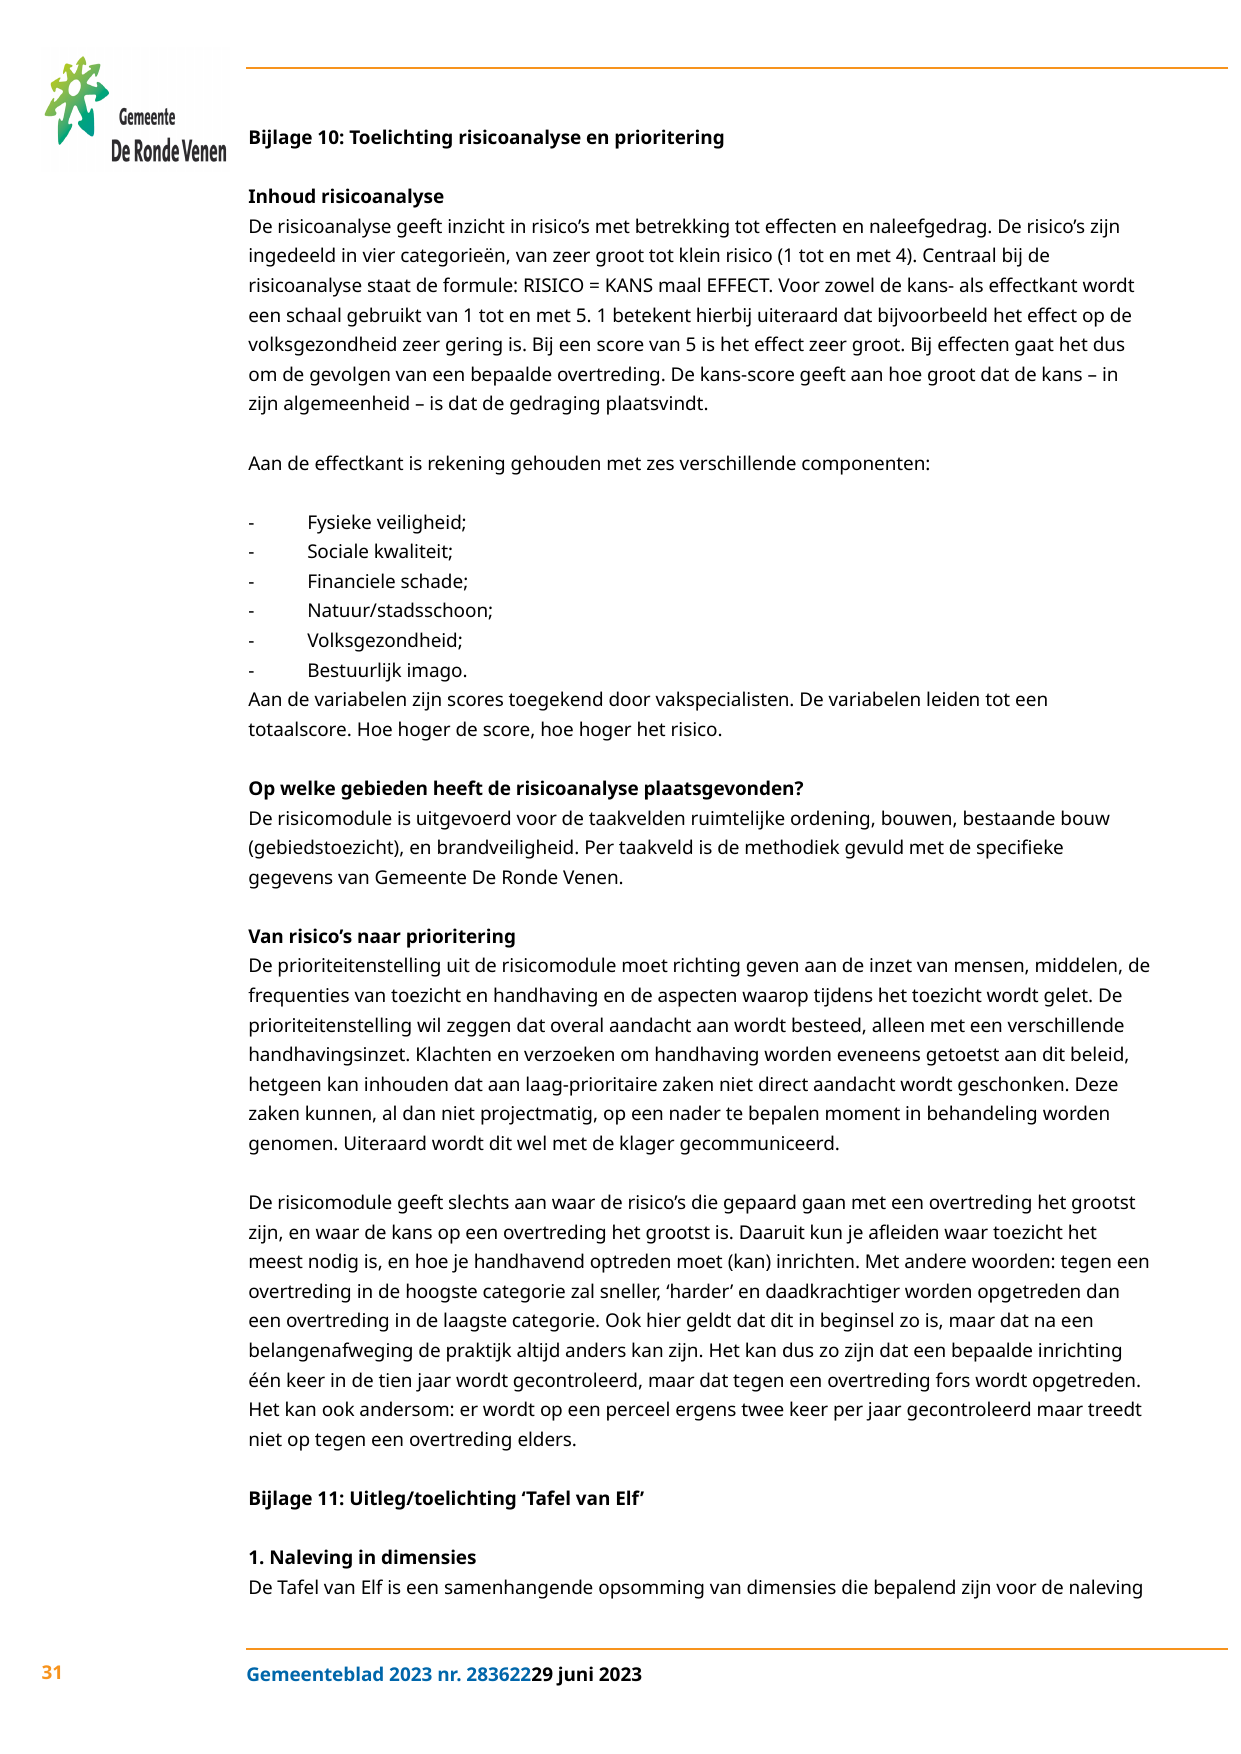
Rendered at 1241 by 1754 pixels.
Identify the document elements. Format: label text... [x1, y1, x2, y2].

list Sociale kwaliteit; [248, 538, 1152, 564]
text Aan de variabelen zijn scores toegekend door vakspecialisten. De variabelen leiden tot een totaalscore. Hoe hoger de score, hoe hoger het risico. [248, 686, 1152, 742]
text De risicoanalyse geeft inzicht in risico’s met betrekking tot effecten en naleefgedrag. De risico’s zijn ingedeeld in vier categorieën, van zeer groot tot klein risico (1 tot en met 4). Centraal bij de risicoanalyse staat de formule: RISICO = KANS maal EFFECT. Voor zowel de kans- als effectkant wordt een schaal gebruikt van 1 tot en met 5. 1 betekent hierbij uiteraard dat bijvoorbeeld het effect op de volksgezondheid zeer gering is. Bij een score van 5 is het effect zeer groot. Bij effecten gaat het dus om de gevolgen van een bepaalde overtreding. De kans-score geeft aan hoe groot dat de kans – in zijn algemeenheid – is dat de gedraging plaatsvindt. [248, 213, 1152, 416]
text Inhoud risicoanalyse [248, 183, 1152, 209]
text De Tafel van Elf is een samenhangende opsomming van dimensies die bepalend zijn voor de naleving [248, 1574, 1152, 1600]
text Van risico’s naar prioritering [248, 923, 1152, 949]
text De prioriteitenstelling uit de risicomodule moet richting geven aan de inzet van mensen, middelen, de frequenties van toezicht en handhaving en de aspecten waarop tijdens het toezicht wordt gelet. De prioriteitenstelling wil zeggen dat overal aandacht aan wordt besteed, alleen met een verschillende handhavingsinzet. Klachten en verzoeken om handhaving worden eveneens getoetst aan dit beleid, hetgeen kan inhouden dat aan laag-prioritaire zaken niet direct aandacht wordt geschonken. Deze zaken kunnen, al dan niet projectmatig, op een nader te bepalen moment in behandeling worden genomen. Uiteraard wordt dit wel met de klager gecommuniceerd. [248, 953, 1152, 1156]
text De risicomodule geeft slechts aan waar de risico’s die gepaard gaan met een overtreding het grootst zijn, en waar de kans op een overtreding het grootst is. Daaruit kun je afleiden waar toezicht het meest nodig is, en hoe je handhavend optreden moet (kan) inrichten. Met andere woorden: tegen een overtreding in de hoogste categorie zal sneller, ‘harder’ en daadkrachtiger worden opgetreden dan een overtreding in de laagste categorie. Ook hier geldt dat dit in beginsel zo is, maar dat na een belangenafweging de praktijk altijd anders kan zijn. Het kan dus zo zijn dat een bepaalde inrichting één keer in de tien jaar wordt gecontroleerd, maar dat tegen een overtreding fors wordt opgetreden. Het kan ook andersom: er wordt op een perceel ergens twee keer per jaar gecontroleerd maar treedt niet op tegen een overtreding elders. [248, 1189, 1152, 1452]
list Volksgezondheid; [248, 627, 1152, 653]
list Fysieke veiligheid; [248, 509, 1152, 535]
list Bestuurlijk imago. [248, 657, 1152, 683]
text 1. Naleving in dimensies [248, 1544, 1152, 1570]
text Bijlage 10: Toelichting risicoanalyse en prioritering [248, 124, 1152, 150]
text De risicomodule is uitgevoerd voor de taakvelden ruimtelijke ordening, bouwen, bestaande bouw (gebiedstoezicht), en brandveiligheid. Per taakveld is de methodiek gevuld met de specifieke gegevens van Gemeente De Ronde Venen. [248, 805, 1152, 890]
list Natuur/stadsschoon; [248, 598, 1152, 623]
picture [41, 47, 231, 172]
text Aan de effectkant is rekening gehouden met zes verschillende componenten: [248, 450, 1152, 476]
list Financiele schade; [248, 568, 1152, 594]
text Bijlage 11: Uitleg/toelichting ‘Tafel van Elf’ [248, 1485, 1152, 1511]
text Op welke gebieden heeft de risicoanalyse plaatsgevonden? [248, 775, 1152, 801]
